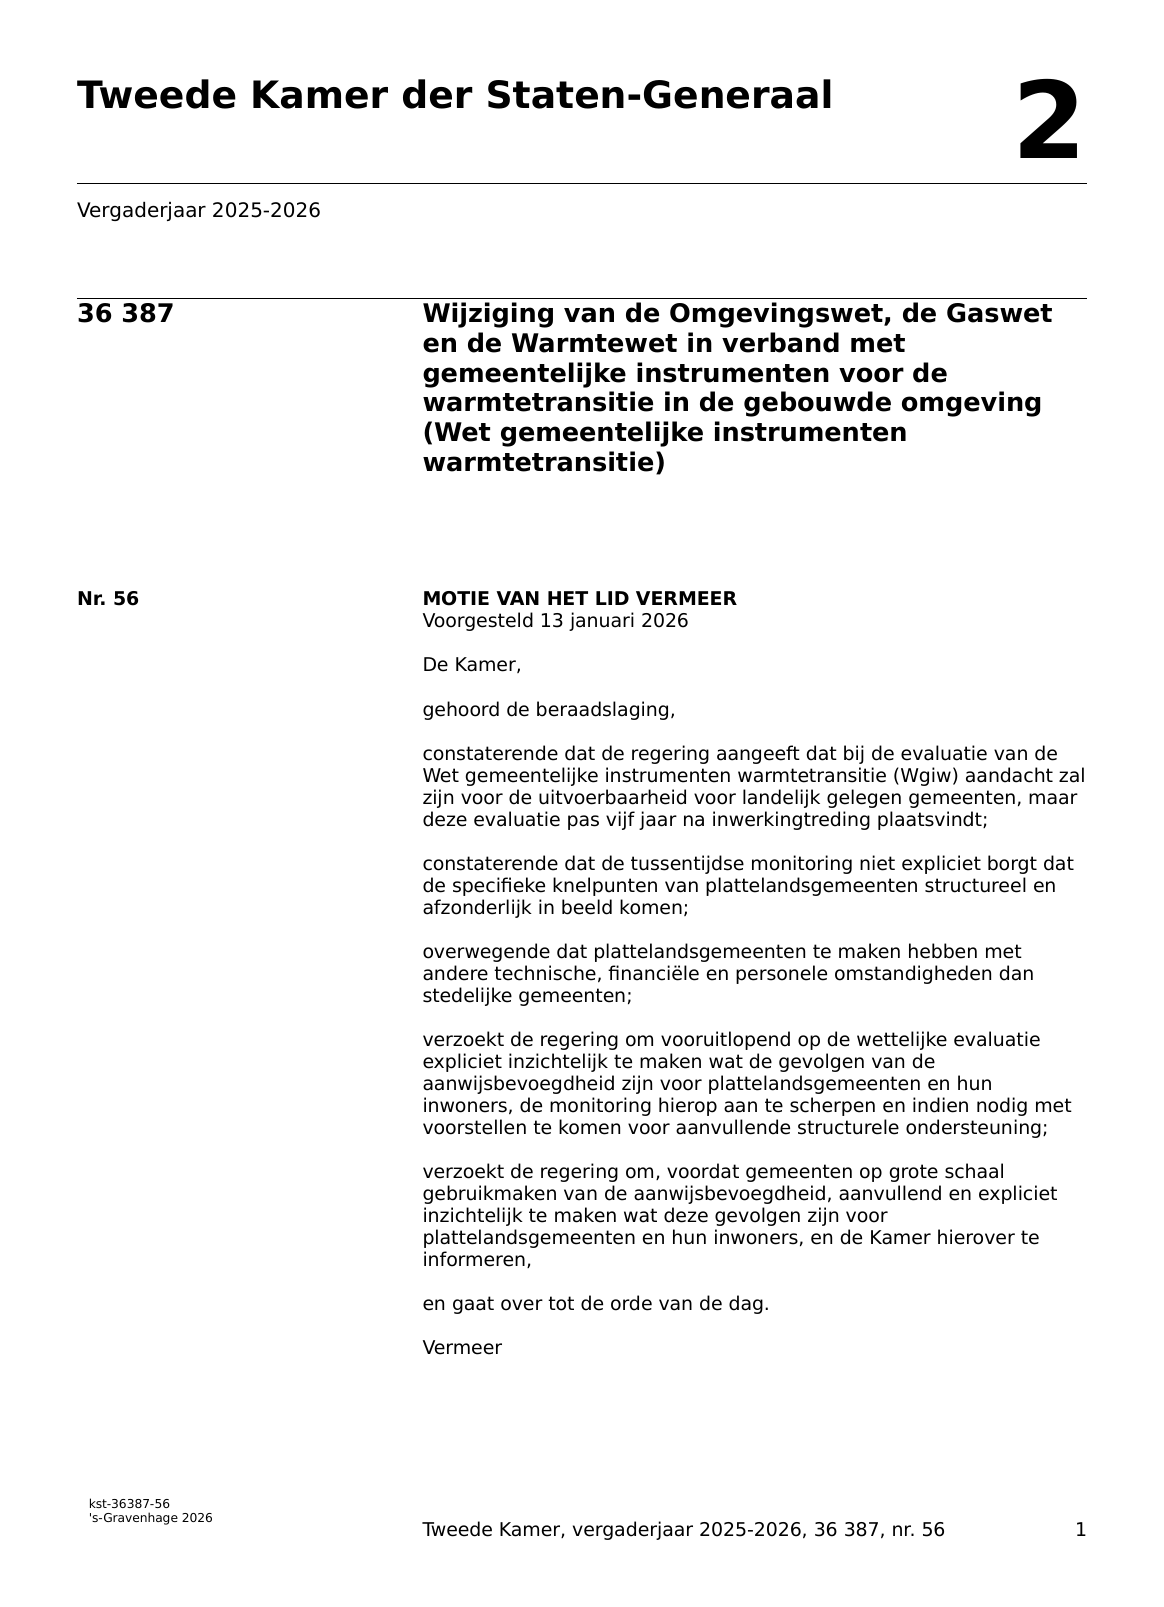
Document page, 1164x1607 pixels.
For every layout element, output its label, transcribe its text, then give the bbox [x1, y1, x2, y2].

subtitle Nr. 56 MOTIE VAN HET LID VERMEER [77, 588, 1087, 610]
text verzoekt de regering om vooruitlopend op de wettelijke evaluatie expliciet inzichtelijk te maken wat de gevolgen van de aanwijsbevoegdheid zijn voor plattelandsgemeenten en hun inwoners, de monitoring hierop aan te scherpen en indien nodig met voorstellen te komen voor aanvullende structurele ondersteuning; [422, 1029, 1087, 1139]
text kst-36387-56 [88, 1497, 323, 1511]
text constaterende dat de regering aangeeft dat bij de evaluatie van de Wet gemeentelijke instrumenten warmtetransitie (Wgiw) aandacht zal zijn voor de uitvoerbaarheid voor landelijk gelegen gemeenten, maar deze evaluatie pas vijf jaar na inwerkingtreding plaatsvindt; [422, 743, 1087, 831]
text constaterende dat de tussentijdse monitoring niet expliciet borgt dat de specifieke knelpunten van plattelandsgemeenten structureel en afzonderlijk in beeld komen; [422, 853, 1087, 919]
subtitle 36 387 Wijziging van de Omgevingswet, de Gaswet en de Warmtewet in verband met gemeentelijke instrumenten voor de warmtetransitie in de gebouwde omgeving (Wet gemeentelijke instrumenten warmtetransitie) [77, 299, 1087, 477]
text en gaat over tot de orde van de dag. [422, 1293, 1087, 1315]
table_header 2 [886, 59, 1087, 183]
text gehoord de beraadslaging, [422, 698, 1087, 720]
text verzoekt de regering om, voordat gemeenten op grote schaal gebruikmaken van de aanwijsbevoegdheid, aanvullend en expliciet inzichtelijk te maken wat deze gevolgen zijn voor plattelandsgemeenten en hun inwoners, en de Kamer hierover te informeren, [422, 1161, 1087, 1271]
text overwegende dat plattelandsgemeenten te maken hebben met andere technische, financiële en personele omstandigheden dan stedelijke gemeenten; [422, 941, 1087, 1007]
text Voorgesteld 13 januari 2026 [422, 610, 1087, 632]
text De Kamer, [422, 654, 1087, 676]
text Vermeer [422, 1337, 1087, 1359]
table_header Tweede Kamer der Staten-Generaal [77, 59, 886, 183]
table_cell Vergaderjaar 2025-2026 [77, 184, 1087, 298]
text 's-Gravenhage 2026 [88, 1511, 323, 1525]
